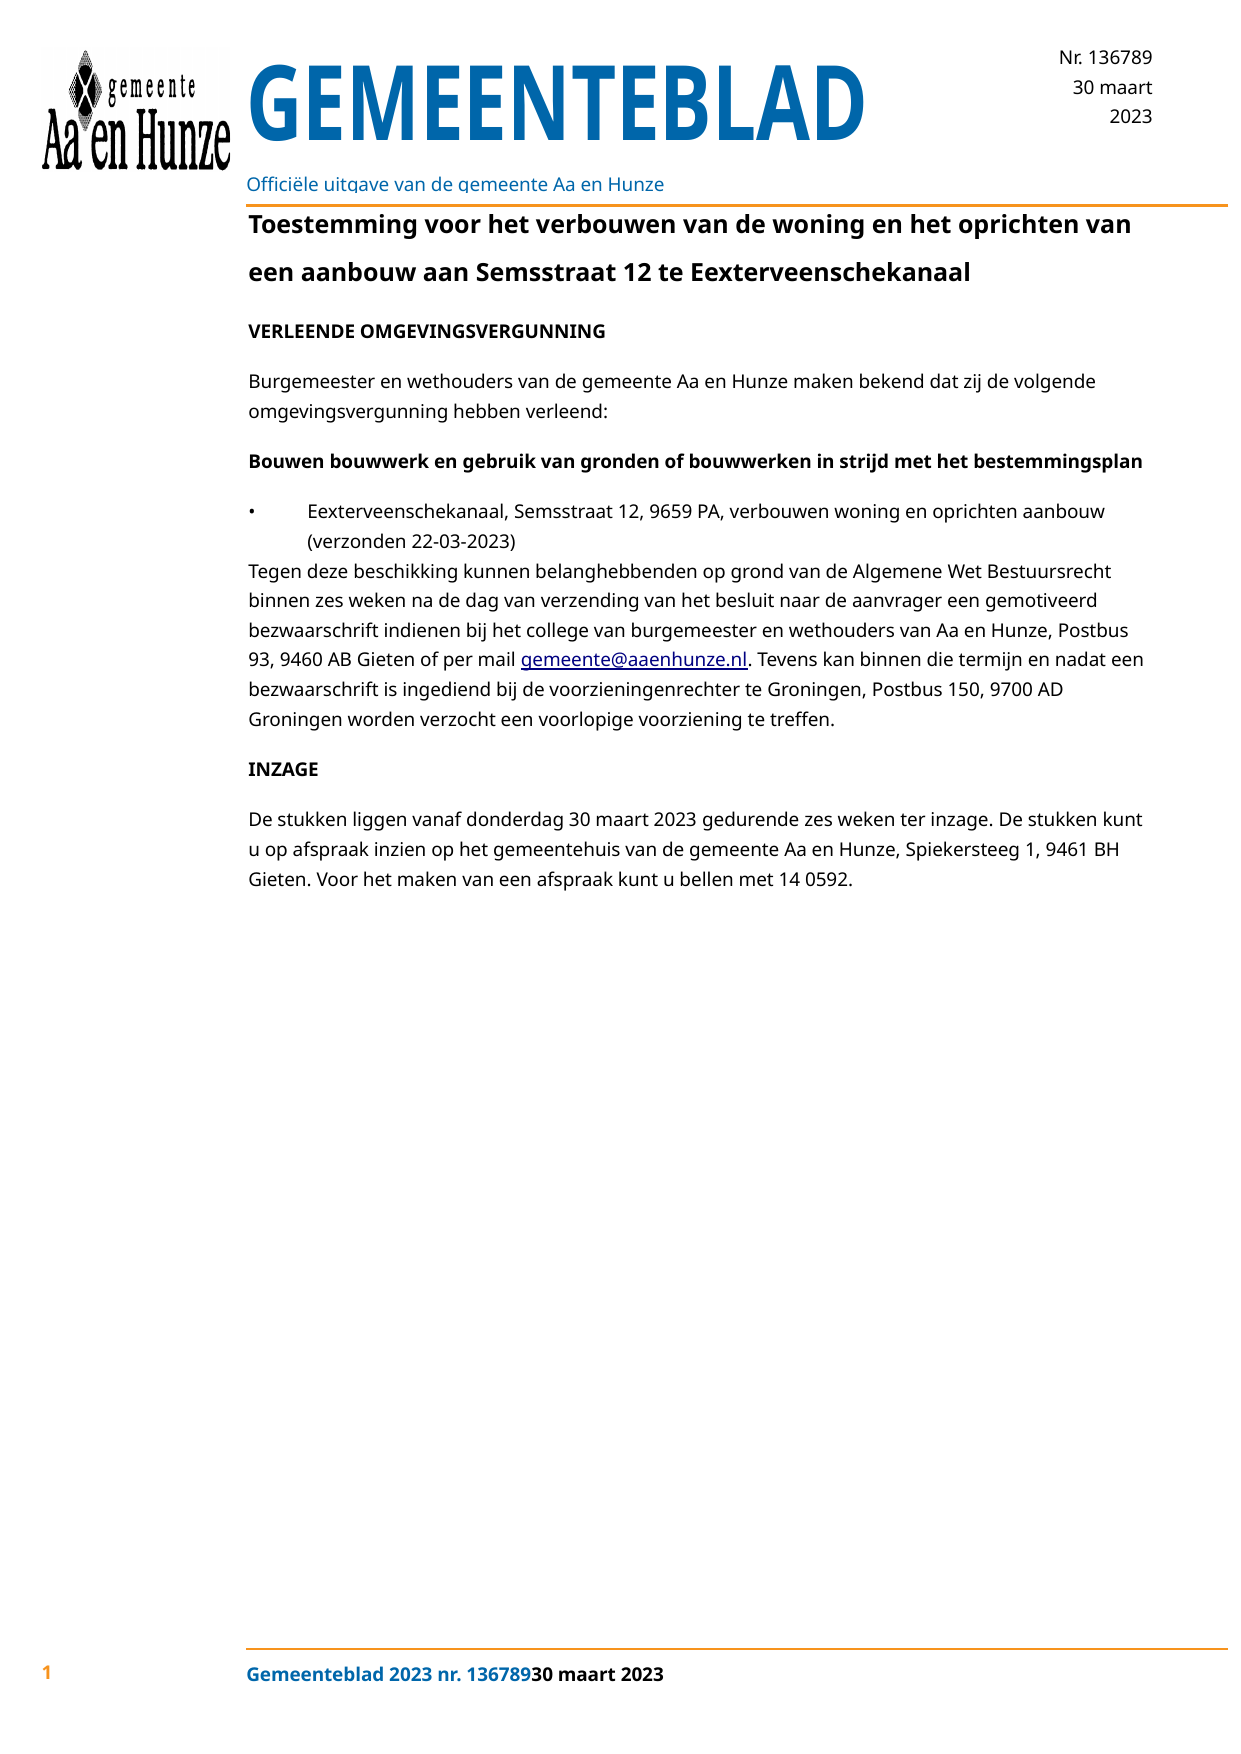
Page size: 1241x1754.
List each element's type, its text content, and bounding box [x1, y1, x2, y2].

text INZAGE [248, 756, 1152, 782]
text VERLEENDE OMGEVINGSVERGUNNING [248, 318, 1152, 344]
text Toestemming voor het verbouwen van de woning en het oprichten van een aanbouw aan Semsstraat 12 te Eexterveenschekanaal [248, 207, 1152, 288]
text De stukken liggen vanaf donderdag 30 maart 2023 gedurende zes weken ter inzage. De stukken kunt u op afspraak inzien op het gemeentehuis van de gemeente Aa en Hunze, Spiekersteeg 1, 9461 BH Gieten. Voor het maken van een afspraak kunt u bellen met 14 0592. [248, 807, 1152, 892]
picture [41, 47, 231, 172]
text Burgemeester en wethouders van de gemeente Aa en Hunze maken bekend dat zij de volgende omgevingsvergunning hebben verleend: [248, 368, 1152, 424]
text Tegen deze beschikking kunnen belanghebbenden op grond van de Algemene Wet Bestuursrecht binnen zes weken na de dag van verzending van het besluit naar de aanvrager een gemotiveerd bezwaarschrift indienen bij het college van burgemeester en wethouders van Aa en Hunze, Postbus 93, 9460 AB Gieten of per mail gemeente@aaenhunze.nl. Tevens kan binnen die termijn en nadat een bezwaarschrift is ingediend bij de voorzieningenrechter te Groningen, Postbus 150, 9700 AD Groningen worden verzocht een voorlopige voorziening te treffen. [248, 558, 1152, 732]
text Bouwen bouwwerk en gebruik van gronden of bouwwerken in strijd met het bestemmingsplan [248, 448, 1152, 474]
list Eexterveenschekanaal, Semsstraat 12, 9659 PA, verbouwen woning en oprichten aanbouw (verzonden 22-03-2023) [248, 499, 1152, 554]
